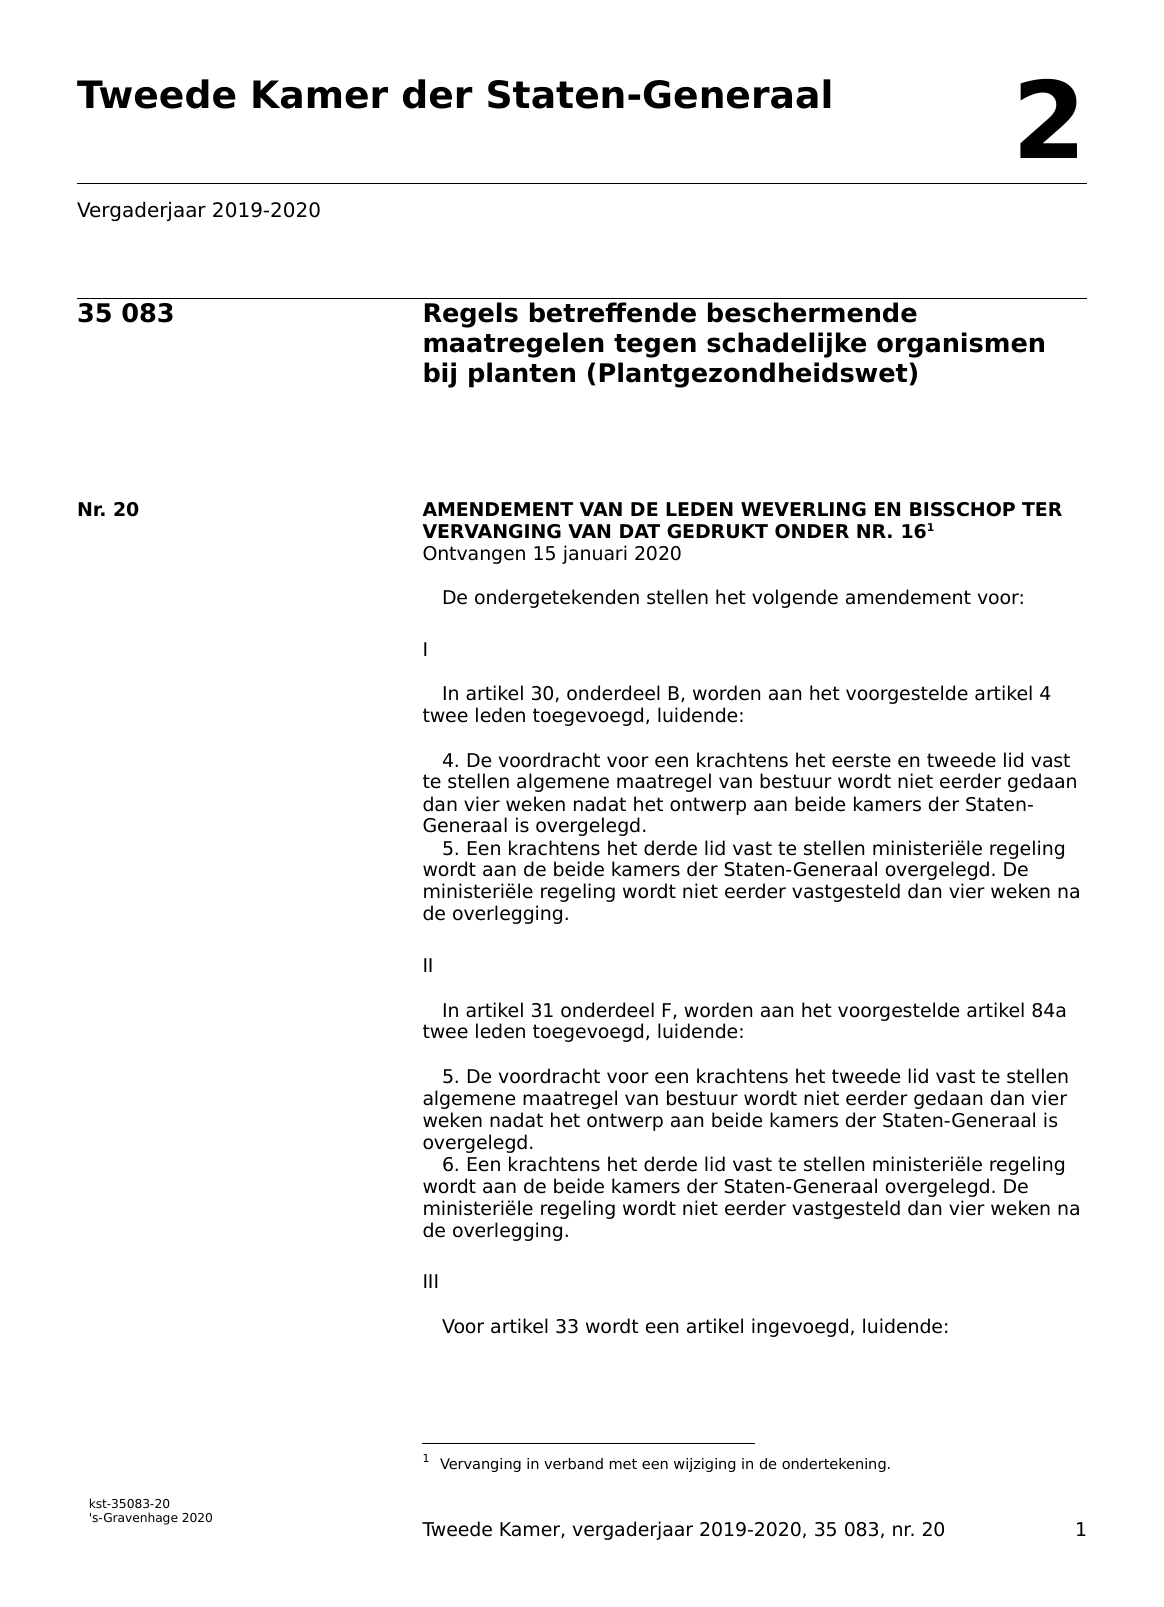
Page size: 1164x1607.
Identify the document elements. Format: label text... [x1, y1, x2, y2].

text In artikel 31 onderdeel F, worden aan het voorgestelde artikel 84a twee leden toegevoegd, luidende: [422, 999, 1087, 1043]
subtitle I [422, 639, 1087, 661]
text Voor artikel 33 wordt een artikel ingevoegd, luidende: [422, 1316, 1087, 1338]
text In artikel 30, onderdeel B, worden aan het voorgestelde artikel 4 twee leden toegevoegd, luidende: [422, 683, 1087, 727]
text 's-Gravenhage 2020 [88, 1511, 323, 1525]
subtitle II [422, 955, 1087, 977]
text Ontvangen 15 januari 2020 [422, 543, 1087, 565]
text 4. De voordracht voor een krachtens het eerste en tweede lid vast te stellen algemene maatregel van bestuur wordt niet eerder gedaan dan vier weken nadat het ontwerp aan beide kamers der Staten-Generaal is overgelegd. [422, 749, 1087, 837]
text kst-35083-20 [88, 1497, 323, 1511]
subtitle III [422, 1271, 1087, 1293]
text 5. De voordracht voor een krachtens het tweede lid vast te stellen algemene maatregel van bestuur wordt niet eerder gedaan dan vier weken nadat het ontwerp aan beide kamers der Staten-Generaal is overgelegd. [422, 1066, 1087, 1153]
text 5. Een krachtens het derde lid vast te stellen ministeriële regeling wordt aan de beide kamers der Staten-Generaal overgelegd. De ministeriële regeling wordt niet eerder vastgesteld dan vier weken na de overlegging. [422, 837, 1087, 925]
text Vervanging in verband met een wijziging in de ondertekening. [422, 1452, 1087, 1474]
subtitle Nr. 20 AMENDEMENT VAN DE LEDEN WEVERLING EN BISSCHOP TER VERVANGING VAN DAT GEDRUKT ONDER NR. 16 [77, 499, 1087, 543]
table_header 2 [886, 59, 1087, 183]
text De ondergetekenden stellen het volgende amendement voor: [422, 587, 1087, 609]
subtitle 35 083 Regels betreffende beschermende maatregelen tegen schadelijke organismen bij planten (Plantgezondheidswet) [77, 299, 1087, 388]
table_cell Vergaderjaar 2019-2020 [77, 184, 1087, 298]
table_header Tweede Kamer der Staten-Generaal [77, 59, 886, 183]
text 6. Een krachtens het derde lid vast te stellen ministeriële regeling wordt aan de beide kamers der Staten-Generaal overgelegd. De ministeriële regeling wordt niet eerder vastgesteld dan vier weken na de overlegging. [422, 1153, 1087, 1241]
